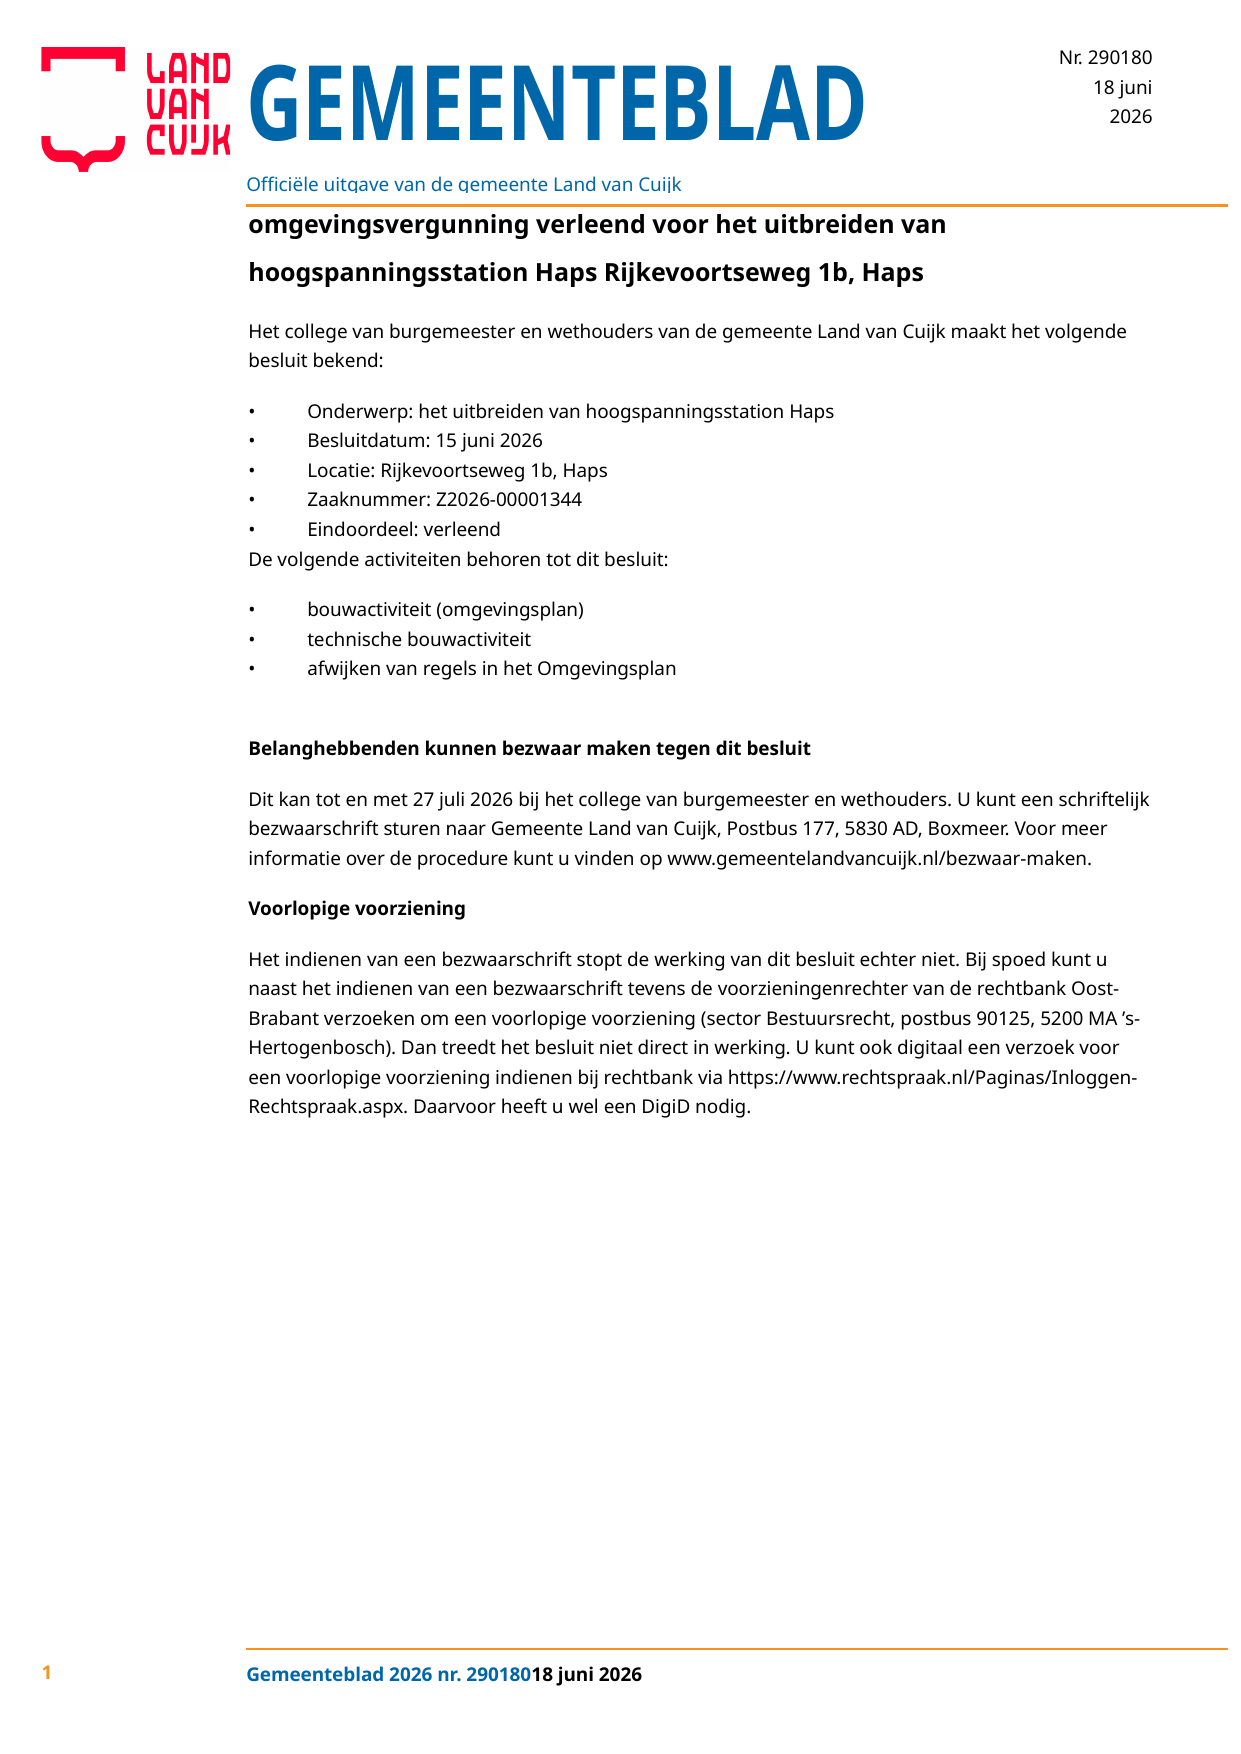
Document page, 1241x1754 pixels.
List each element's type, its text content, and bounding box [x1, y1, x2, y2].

text omgevingsvergunning verleend voor het uitbreiden van hoogspanningsstation Haps Rijkevoortseweg 1b, Haps [248, 207, 1152, 288]
list Zaaknummer: Z2026-00001344 [248, 487, 1152, 512]
text Het college van burgemeester en wethouders van de gemeente Land van Cuijk maakt het volgende besluit bekend: [248, 318, 1152, 373]
text Belanghebbenden kunnen bezwaar maken tegen dit besluit [248, 735, 1152, 761]
text Voorlopige voorziening [248, 895, 1152, 921]
picture [41, 47, 231, 172]
text Dit kan tot en met 27 juli 2026 bij het college van burgemeester en wethouders. U kunt een schriftelijk bezwaarschrift sturen naar Gemeente Land van Cuijk, Postbus 177, 5830 AD, Boxmeer. Voor meer informatie over de procedure kunt u vinden op www.gemeentelandvancuijk.nl/bezwaar-maken. [248, 786, 1152, 871]
list afwijken van regels in het Omgevingsplan [248, 655, 1152, 681]
list Onderwerp: het uitbreiden van hoogspanningsstation Haps [248, 398, 1152, 424]
list technische bouwactiviteit [248, 626, 1152, 652]
list Besluitdatum: 15 juni 2026 [248, 427, 1152, 453]
list Locatie: Rijkevoortseweg 1b, Haps [248, 457, 1152, 483]
list Eindoordeel: verleend [248, 516, 1152, 542]
list bouwactiviteit (omgevingsplan) [248, 596, 1152, 622]
text De volgende activiteiten behoren tot dit besluit: [248, 546, 1152, 572]
text Het indienen van een bezwaarschrift stopt de werking van dit besluit echter niet. Bij spoed kunt u naast het indienen van een bezwaarschrift tevens de voorzieningenrechter van de rechtbank Oost-Brabant verzoeken om een voorlopige voorziening (sector Bestuursrecht, postbus 90125, 5200 MA ’s-Hertogenbosch). Dan treedt het besluit niet direct in werking. U kunt ook digitaal een verzoek voor een voorlopige voorziening indienen bij rechtbank via https://www.rechtspraak.nl/Paginas/Inloggen-Rechtspraak.aspx. Daarvoor heeft u wel een DigiD nodig. [248, 946, 1152, 1119]
